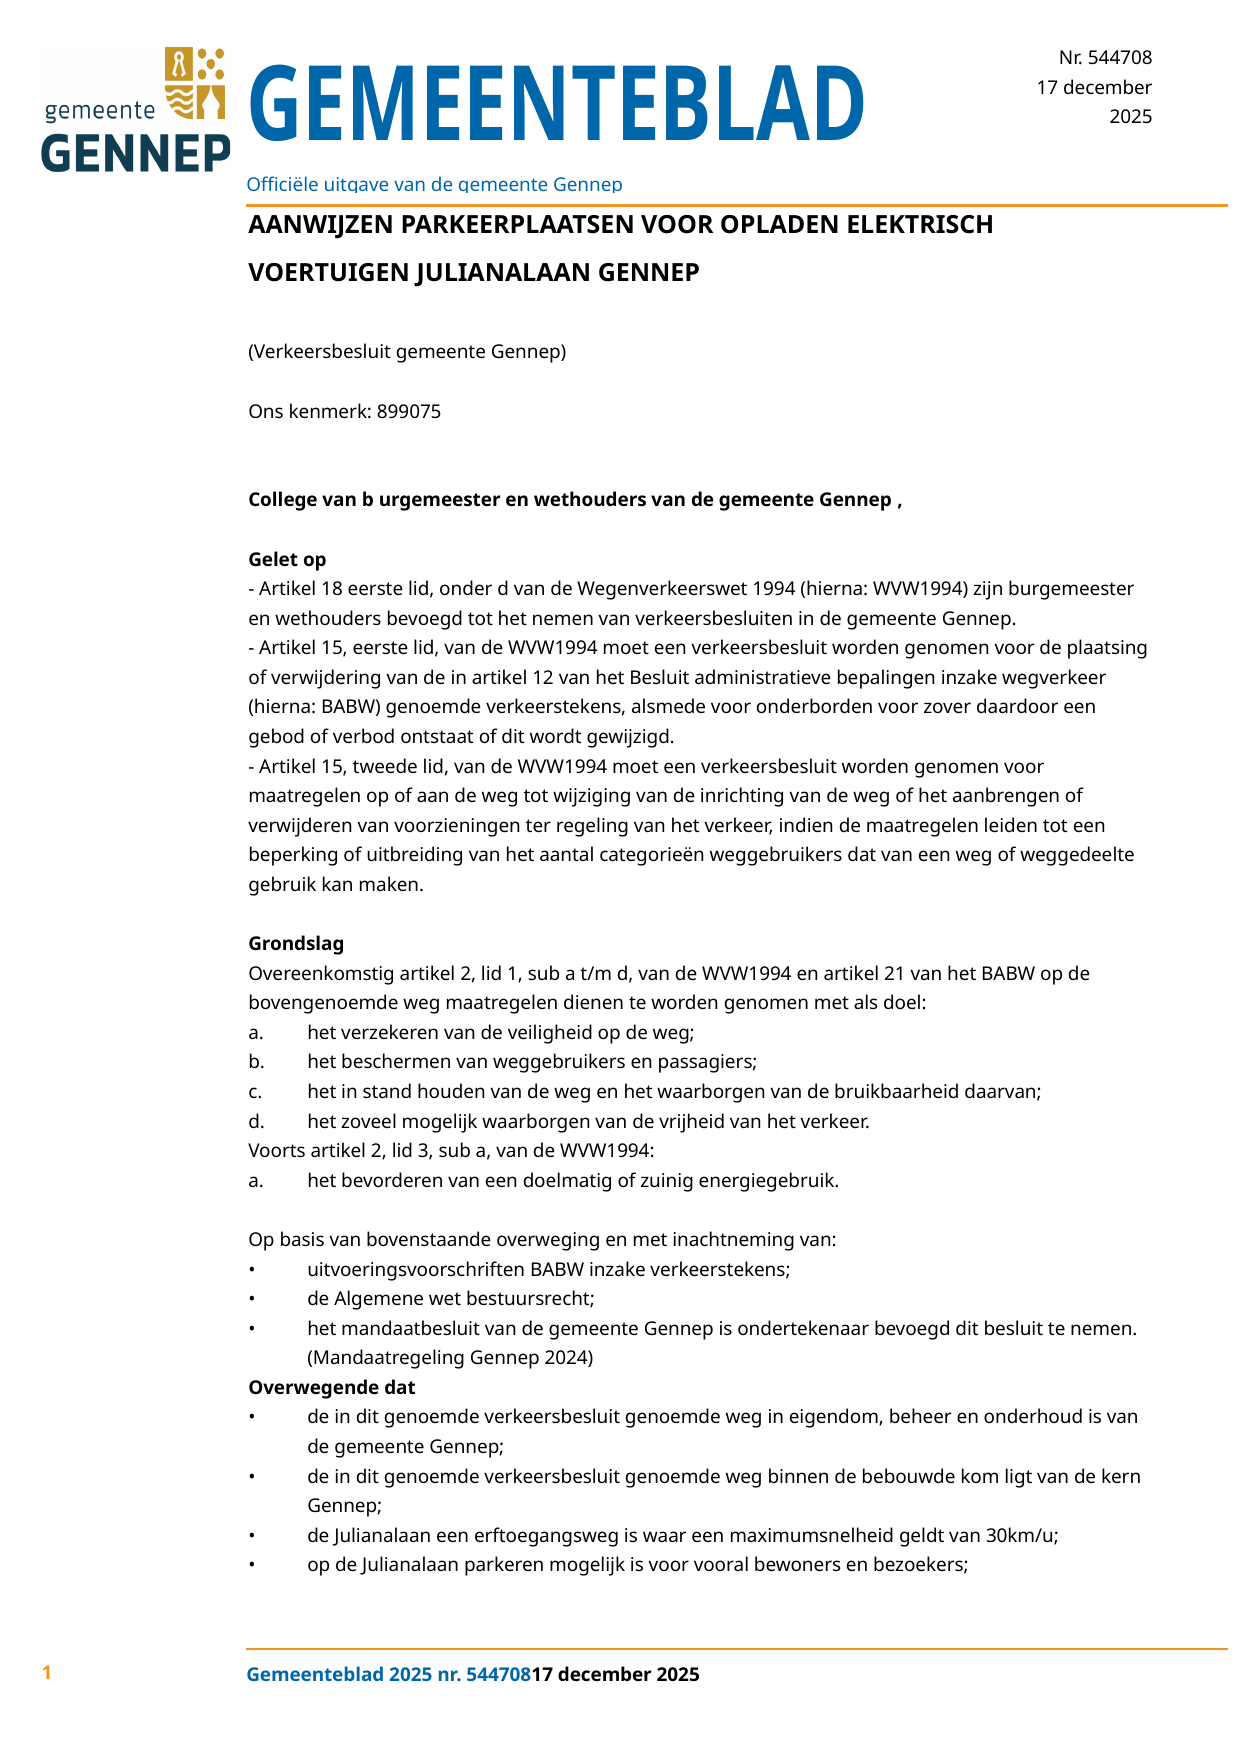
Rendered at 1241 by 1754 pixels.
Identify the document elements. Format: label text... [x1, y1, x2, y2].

text Overeenkomstig artikel 2, lid 1, sub a t/m d, van de WVW1994 en artikel 21 van het BABW op de bovengenoemde weg maatregelen dienen te worden genomen met als doel: [248, 960, 1152, 1015]
list de Algemene wet bestuursrecht; [248, 1285, 1152, 1311]
list het beschermen van weggebruikers en passagiers; [248, 1049, 1152, 1074]
text (Verkeersbesluit gemeente Gennep) [248, 339, 1152, 364]
list de Julianalaan een erftoegangsweg is waar een maximumsnelheid geldt van 30km/u; [248, 1522, 1152, 1548]
text Voorts artikel 2, lid 3, sub a, van de WVW1994: [248, 1137, 1152, 1163]
text Op basis van bovenstaande overweging en met inachtneming van: [248, 1226, 1152, 1252]
text Gelet op [248, 546, 1152, 571]
picture [41, 47, 231, 172]
list het in stand houden van de weg en het waarborgen van de bruikbaarheid daarvan; [248, 1078, 1152, 1104]
list het verzekeren van de veiligheid op de weg; [248, 1019, 1152, 1045]
text Ons kenmerk: 899075 [248, 398, 1152, 423]
list op de Julianalaan parkeren mogelijk is voor vooral bewoners en bezoekers; [248, 1552, 1152, 1577]
text - Artikel 15, tweede lid, van de WVW1994 moet een verkeersbesluit worden genomen voor maatregelen op of aan de weg tot wijziging van de inrichting van de weg of het aanbrengen of verwijderen van voorzieningen ter regeling van het verkeer, indien de maatregelen leiden tot een beperking of uitbreiding van het aantal categorieën weggebruikers dat van een weg of weggedeelte gebruik kan maken. [248, 753, 1152, 897]
text Grondslag [248, 930, 1152, 956]
list het bevorderen van een doelmatig of zuinig energiegebruik. [248, 1167, 1152, 1193]
text Overwegende dat [248, 1374, 1152, 1400]
list uitvoeringsvoorschriften BABW inzake verkeerstekens; [248, 1256, 1152, 1281]
text - Artikel 18 eerste lid, onder d van de Wegenverkeerswet 1994 (hierna: WVW1994) zijn burgemeester en wethouders bevoegd tot het nemen van verkeersbesluiten in de gemeente Gennep. [248, 575, 1152, 631]
list de in dit genoemde verkeersbesluit genoemde weg binnen de bebouwde kom ligt van de kern Gennep; [248, 1463, 1152, 1518]
list de in dit genoemde verkeersbesluit genoemde weg in eigendom, beheer en onderhoud is van de gemeente Gennep; [248, 1404, 1152, 1459]
text - Artikel 15, eerste lid, van de WVW1994 moet een verkeersbesluit worden genomen voor de plaatsing of verwijdering van de in artikel 12 van het Besluit administratieve bepalingen inzake wegverkeer (hierna: BABW) genoemde verkeerstekens, alsmede voor onderborden voor zover daardoor een gebod of verbod ontstaat of dit wordt gewijzigd. [248, 634, 1152, 749]
text College van b urgemeester en wethouders van de gemeente Gennep , [248, 487, 1152, 512]
text AANWIJZEN PARKEERPLAATSEN VOOR OPLADEN ELEKTRISCH VOERTUIGEN JULIANALAAN GENNEP [248, 207, 1152, 288]
list het zoveel mogelijk waarborgen van de vrijheid van het verkeer. [248, 1108, 1152, 1133]
list het mandaatbesluit van de gemeente Gennep is ondertekenaar bevoegd dit besluit te nemen. (Mandaatregeling Gennep 2024) [248, 1315, 1152, 1370]
